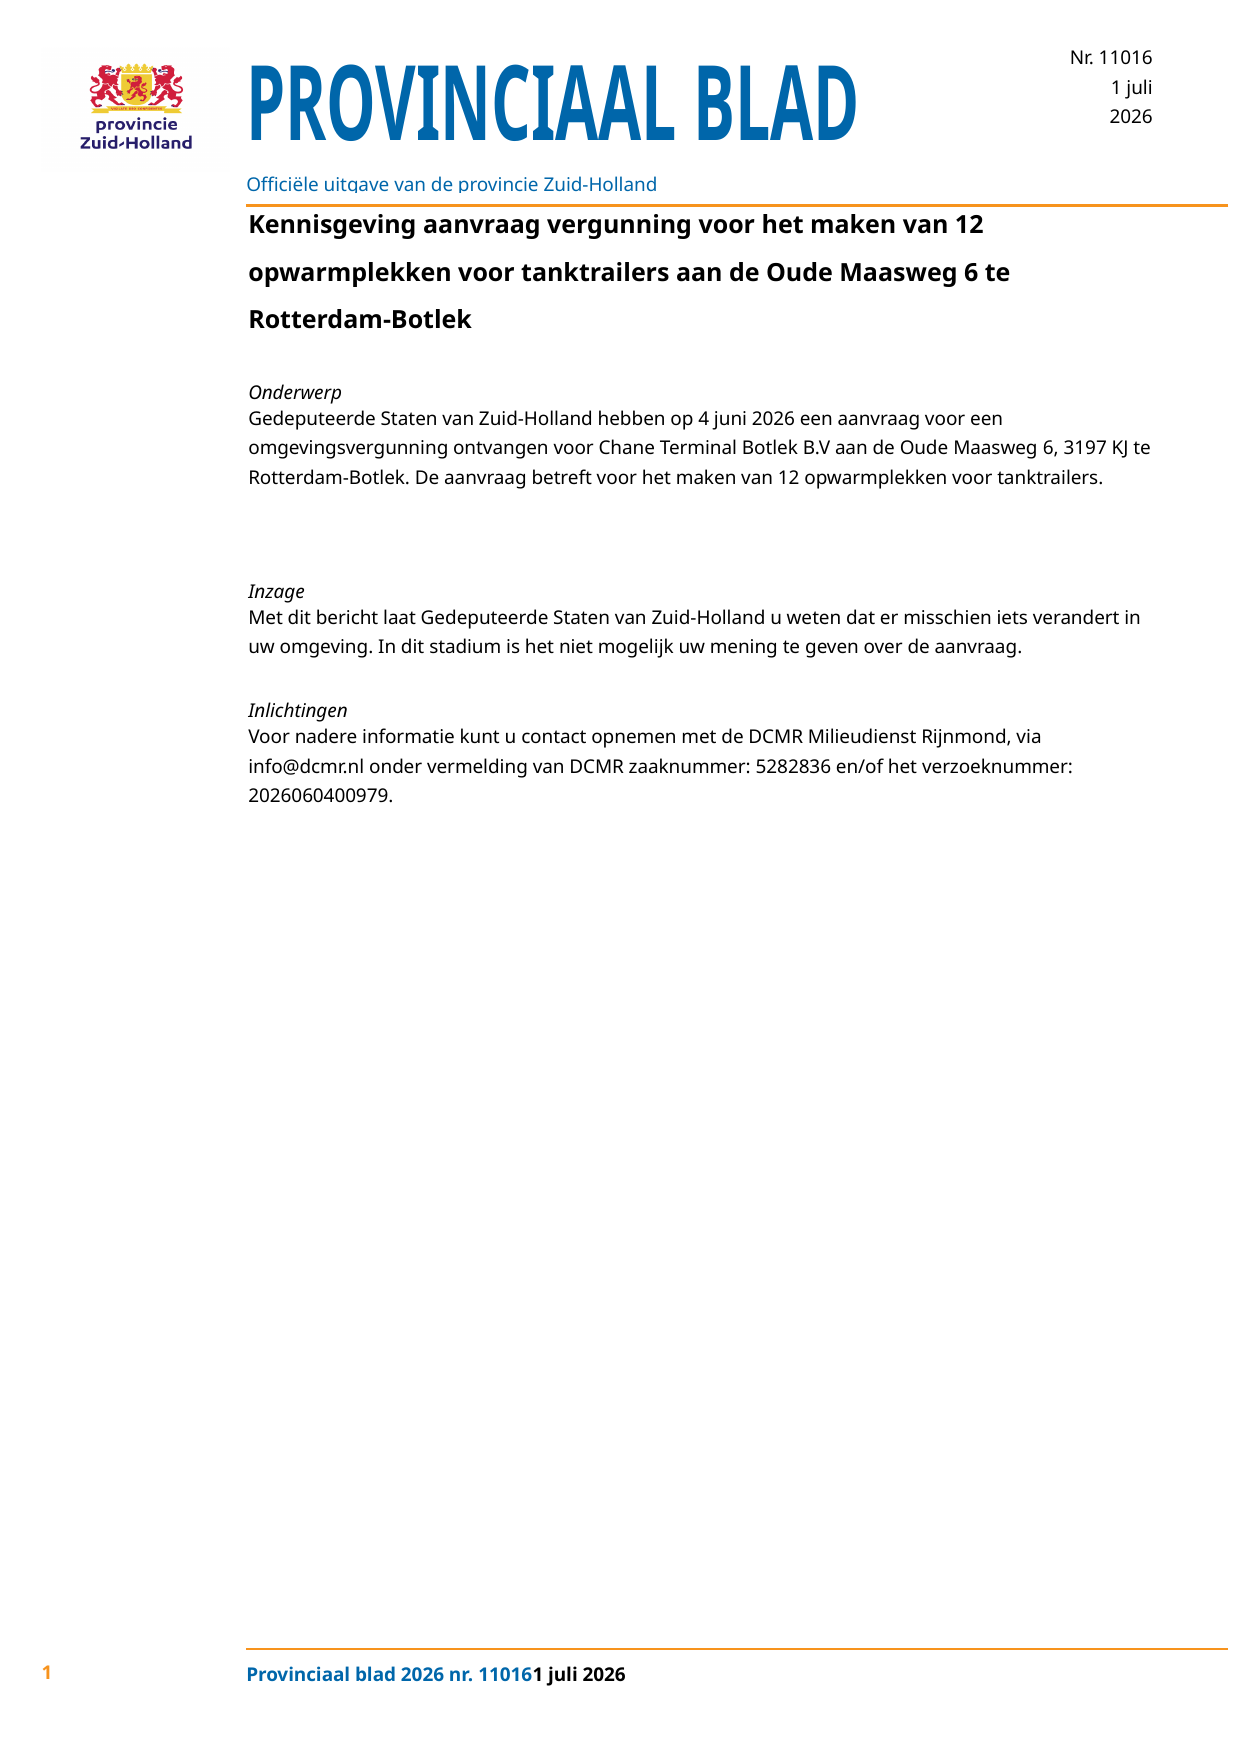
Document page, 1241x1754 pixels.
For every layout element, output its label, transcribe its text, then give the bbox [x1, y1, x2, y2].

text Inzage [248, 578, 1152, 604]
text Gedeputeerde Staten van Zuid-Holland hebben op 4 juni 2026 een aanvraag voor een omgevingsvergunning ontvangen voor Chane Terminal Botlek B.V aan de Oude Maasweg 6, 3197 KJ te Rotterdam-Botlek. De aanvraag betreft voor het maken van 12 opwarmplekken voor tanktrailers. [248, 405, 1152, 490]
text Onderwerp [248, 379, 1152, 405]
text Met dit bericht laat Gedeputeerde Staten van Zuid-Holland u weten dat er misschien iets verandert in uw omgeving. In dit stadium is het niet mogelijk uw mening te geven over de aanvraag. [248, 604, 1152, 659]
text Inlichtingen [248, 698, 1152, 723]
picture [41, 47, 231, 172]
text Kennisgeving aanvraag vergunning voor het maken van 12 opwarmplekken voor tanktrailers aan de Oude Maasweg 6 te Rotterdam-Botlek [248, 207, 1152, 336]
text Voor nadere informatie kunt u contact opnemen met de DCMR Milieudienst Rijnmond, via info@dcmr.nl onder vermelding van DCMR zaaknummer: 5282836 en/of het verzoeknummer: 2026060400979. [248, 723, 1152, 808]
